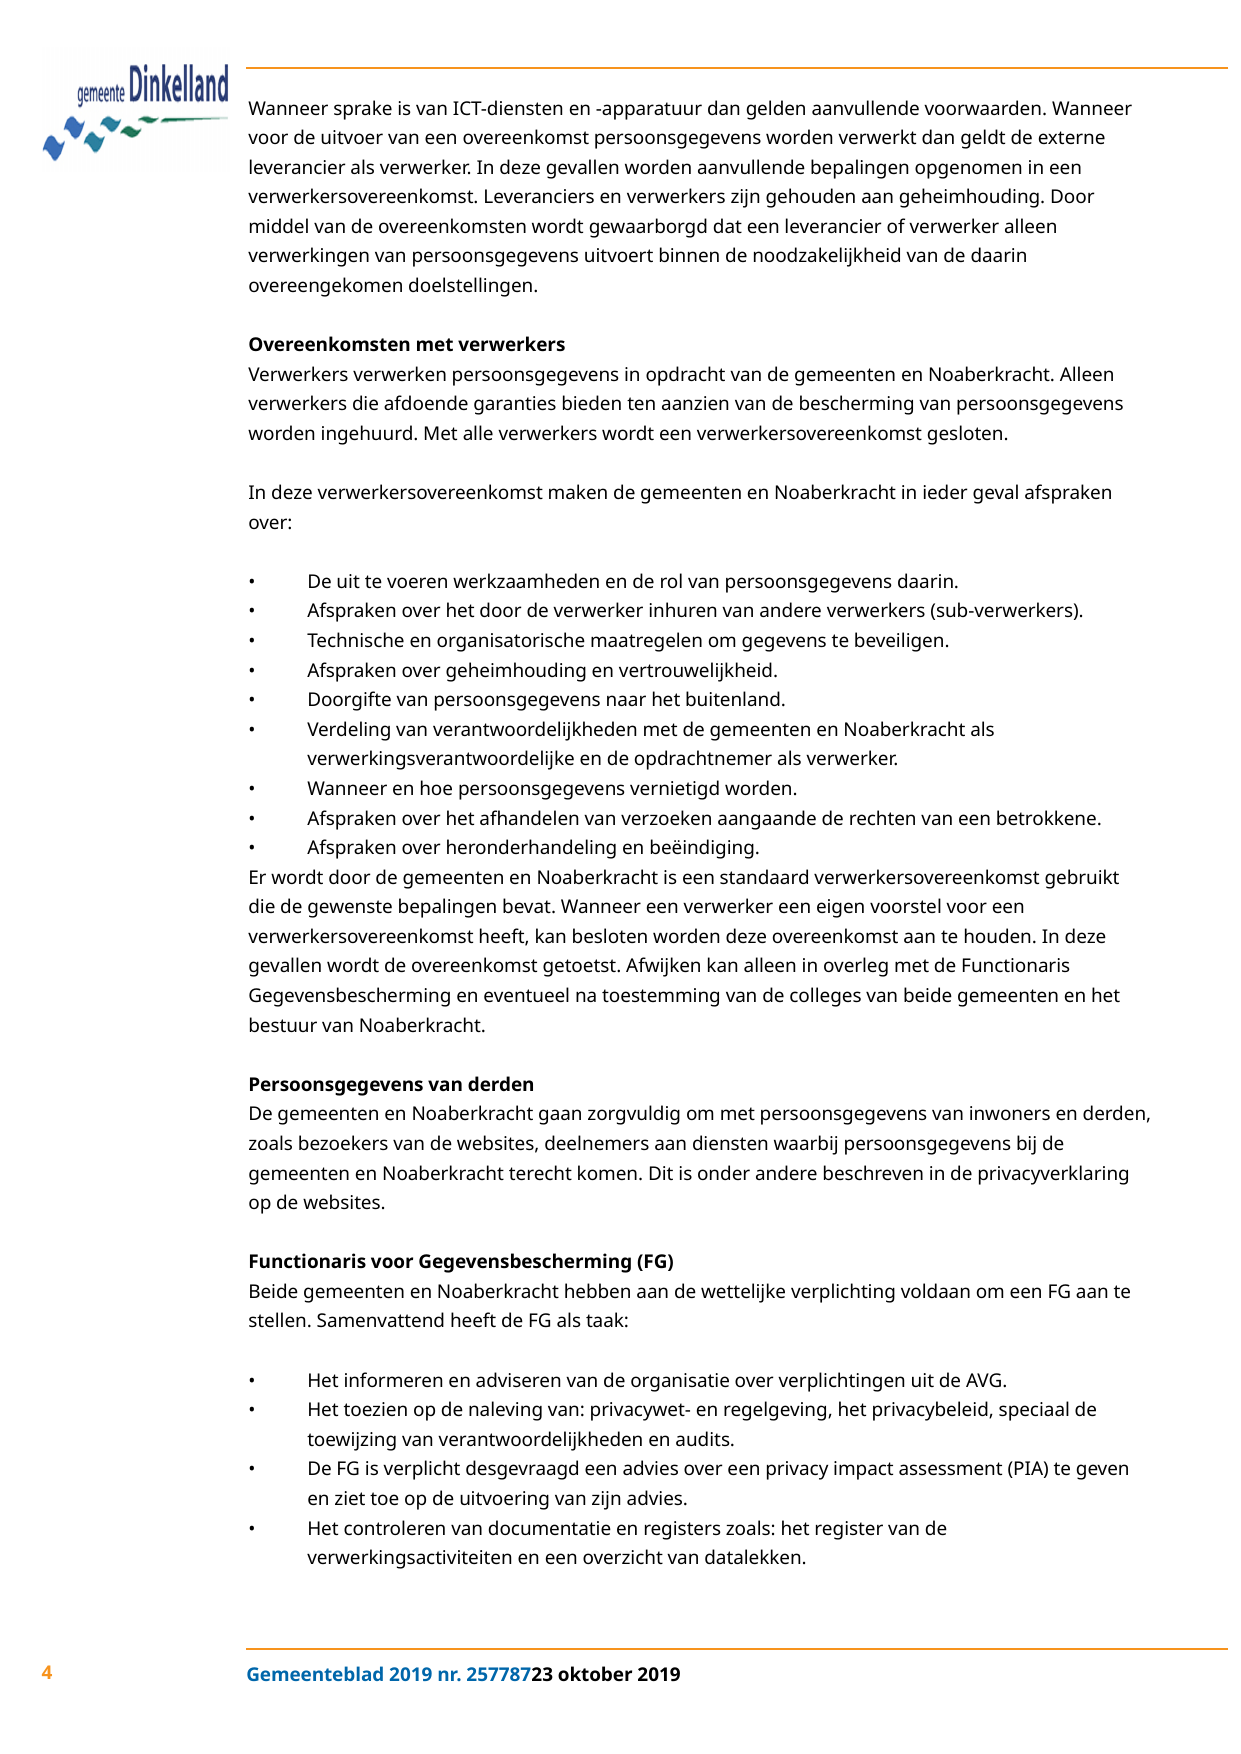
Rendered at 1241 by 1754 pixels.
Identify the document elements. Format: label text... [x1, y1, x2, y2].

list Het controleren van documentatie en registers zoals: het register van de verwerkingsactiviteiten en een overzicht van datalekken. [248, 1515, 1152, 1570]
text Overeenkomsten met verwerkers [248, 331, 1152, 357]
text In deze verwerkersovereenkomst maken de gemeenten en Noaberkracht in ieder geval afspraken over: [248, 479, 1152, 535]
list Het toezien op de naleving van: privacywet- en regelgeving, het privacybeleid, speciaal de toewijzing van verantwoordelijkheden en audits. [248, 1396, 1152, 1452]
text Wanneer sprake is van ICT-diensten en -apparatuur dan gelden aanvullende voorwaarden. Wanneer voor de uitvoer van een overeenkomst persoonsgegevens worden verwerkt dan geldt de externe leverancier als verwerker. In deze gevallen worden aanvullende bepalingen opgenomen in een verwerkersovereenkomst. Leveranciers en verwerkers zijn gehouden aan geheimhouding. Door middel van de overeenkomsten wordt gewaarborgd dat een leverancier of verwerker alleen verwerkingen van persoonsgegevens uitvoert binnen de noodzakelijkheid van de daarin overeengekomen doelstellingen. [248, 95, 1152, 298]
text Beide gemeenten en Noaberkracht hebben aan de wettelijke verplichting voldaan om een FG aan te stellen. Samenvattend heeft de FG als taak: [248, 1278, 1152, 1333]
list Het informeren en adviseren van de organisatie over verplichtingen uit de AVG. [248, 1367, 1152, 1393]
list Doorgifte van persoonsgegevens naar het buitenland. [248, 686, 1152, 712]
text De gemeenten en Noaberkracht gaan zorgvuldig om met persoonsgegevens van inwoners en derden, zoals bezoekers van de websites, deelnemers aan diensten waarbij persoonsgegevens bij de gemeenten en Noaberkracht terecht komen. Dit is onder andere beschreven in de privacyverklaring op de websites. [248, 1101, 1152, 1215]
list Afspraken over geheimhouding en vertrouwelijkheid. [248, 657, 1152, 683]
list Afspraken over het afhandelen van verzoeken aangaande de rechten van een betrokkene. [248, 805, 1152, 831]
list Afspraken over het door de verwerker inhuren van andere verwerkers (sub-verwerkers). [248, 598, 1152, 623]
list Verdeling van verantwoordelijkheden met de gemeenten en Noaberkracht als verwerkingsverantwoordelijke en de opdrachtnemer als verwerker. [248, 716, 1152, 771]
list Wanneer en hoe persoonsgegevens vernietigd worden. [248, 775, 1152, 801]
list Technische en organisatorische maatregelen om gegevens te beveiligen. [248, 627, 1152, 653]
list De uit te voeren werkzaamheden en de rol van persoonsgegevens daarin. [248, 568, 1152, 594]
text Er wordt door de gemeenten en Noaberkracht is een standaard verwerkersovereenkomst gebruikt die de gewenste bepalingen bevat. Wanneer een verwerker een eigen voorstel voor een verwerkersovereenkomst heeft, kan besloten worden deze overeenkomst aan te houden. In deze gevallen wordt de overeenkomst getoetst. Afwijken kan alleen in overleg met de Functionaris Gegevensbescherming en eventueel na toestemming van de colleges van beide gemeenten en het bestuur van Noaberkracht. [248, 864, 1152, 1038]
text Functionaris voor Gegevensbescherming (FG) [248, 1248, 1152, 1274]
text Verwerkers verwerken persoonsgegevens in opdracht van de gemeenten en Noaberkracht. Alleen verwerkers die afdoende garanties bieden ten aanzien van de bescherming van persoonsgegevens worden ingehuurd. Met alle verwerkers wordt een verwerkersovereenkomst gesloten. [248, 361, 1152, 446]
text Persoonsgegevens van derden [248, 1071, 1152, 1097]
picture [41, 47, 231, 172]
list De FG is verplicht desgevraagd een advies over een privacy impact assessment (PIA) te geven en ziet toe op de uitvoering van zijn advies. [248, 1456, 1152, 1511]
list Afspraken over heronderhandeling en beëindiging. [248, 834, 1152, 860]
